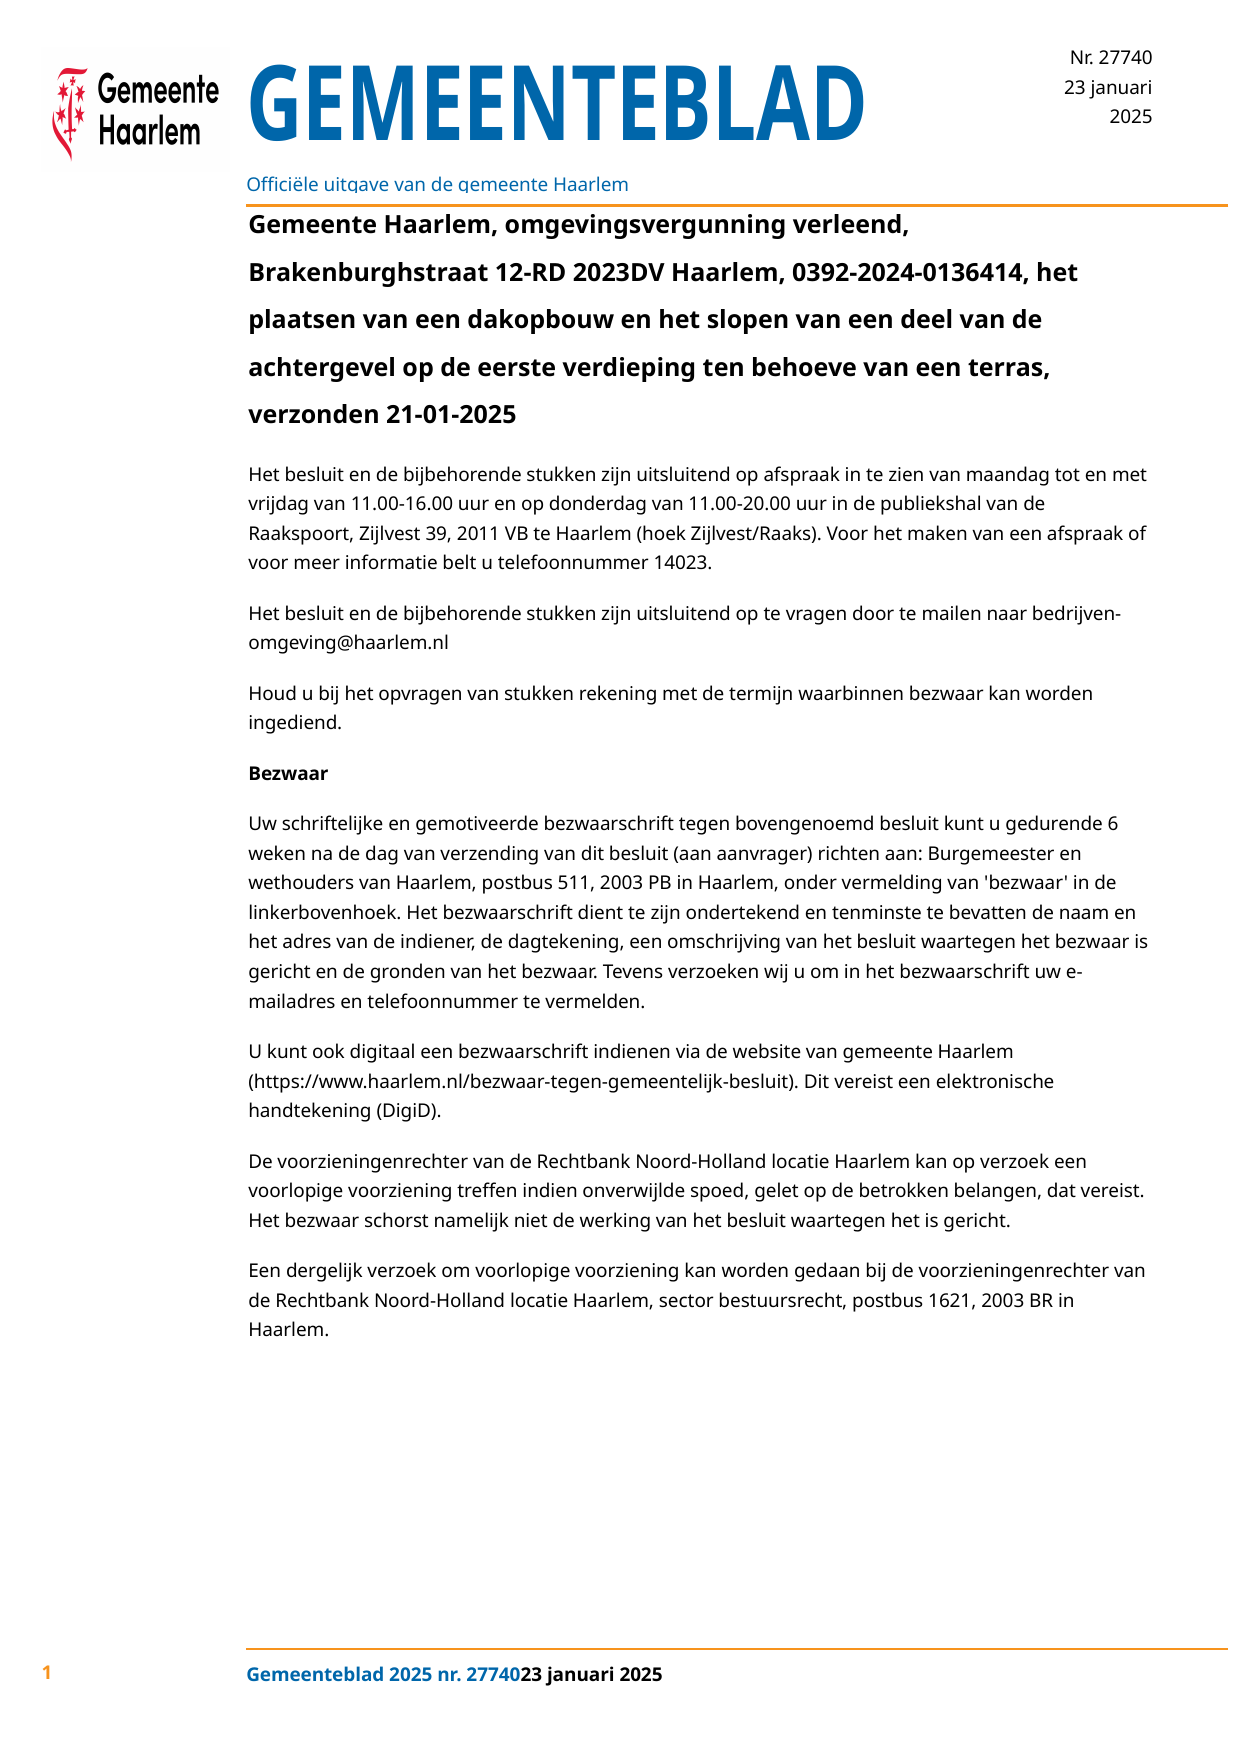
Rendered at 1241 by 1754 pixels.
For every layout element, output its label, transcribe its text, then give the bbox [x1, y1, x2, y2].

text Houd u bij het opvragen van stukken rekening met de termijn waarbinnen bezwaar kan worden ingediend. [248, 680, 1152, 735]
text U kunt ook digitaal een bezwaarschrift indienen via de website van gemeente Haarlem (https://www.haarlem.nl/bezwaar-tegen-gemeentelijk-besluit). Dit vereist een elektronische handtekening (DigiD). [248, 1038, 1152, 1123]
text Het besluit en de bijbehorende stukken zijn uitsluitend op afspraak in te zien van maandag tot en met vrijdag van 11.00-16.00 uur en op donderdag van 11.00-20.00 uur in de publiekshal van de Raakspoort, Zijlvest 39, 2011 VB te Haarlem (hoek Zijlvest/Raaks). Voor het maken van een afspraak of voor meer informatie belt u telefoonnummer 14023. [248, 461, 1152, 575]
text Een dergelijk verzoek om voorlopige voorziening kan worden gedaan bij de voorzieningenrechter van de Rechtbank Noord-Holland locatie Haarlem, sector bestuursrecht, postbus 1621, 2003 BR in Haarlem. [248, 1257, 1152, 1342]
text Gemeente Haarlem, omgevingsvergunning verleend, Brakenburghstraat 12-RD 2023DV Haarlem, 0392-2024-0136414, het plaatsen van een dakopbouw en het slopen van een deel van de achtergevel op de eerste verdieping ten behoeve van een terras, verzonden 21-01-2025 [248, 207, 1152, 431]
text Het besluit en de bijbehorende stukken zijn uitsluitend op te vragen door te mailen naar bedrijven-omgeving@haarlem.nl [248, 600, 1152, 655]
picture [41, 47, 231, 172]
text Uw schriftelijke en gemotiveerde bezwaarschrift tegen bovengenoemd besluit kunt u gedurende 6 weken na de dag van verzending van dit besluit (aan aanvrager) richten aan: Burgemeester en wethouders van Haarlem, postbus 511, 2003 PB in Haarlem, onder vermelding van 'bezwaar' in de linkerbovenhoek. Het bezwaarschrift dient te zijn ondertekend en tenminste te bevatten de naam en het adres van de indiener, de dagtekening, een omschrijving van het besluit waartegen het bezwaar is gericht en de gronden van het bezwaar. Tevens verzoeken wij u om in het bezwaarschrift uw e-mailadres en telefoonnummer te vermelden. [248, 810, 1152, 1013]
text Bezwaar [248, 760, 1152, 786]
text De voorzieningenrechter van de Rechtbank Noord-Holland locatie Haarlem kan op verzoek een voorlopige voorziening treffen indien onverwijlde spoed, gelet op de betrokken belangen, dat vereist. Het bezwaar schorst namelijk niet de werking van het besluit waartegen het is gericht. [248, 1148, 1152, 1233]
